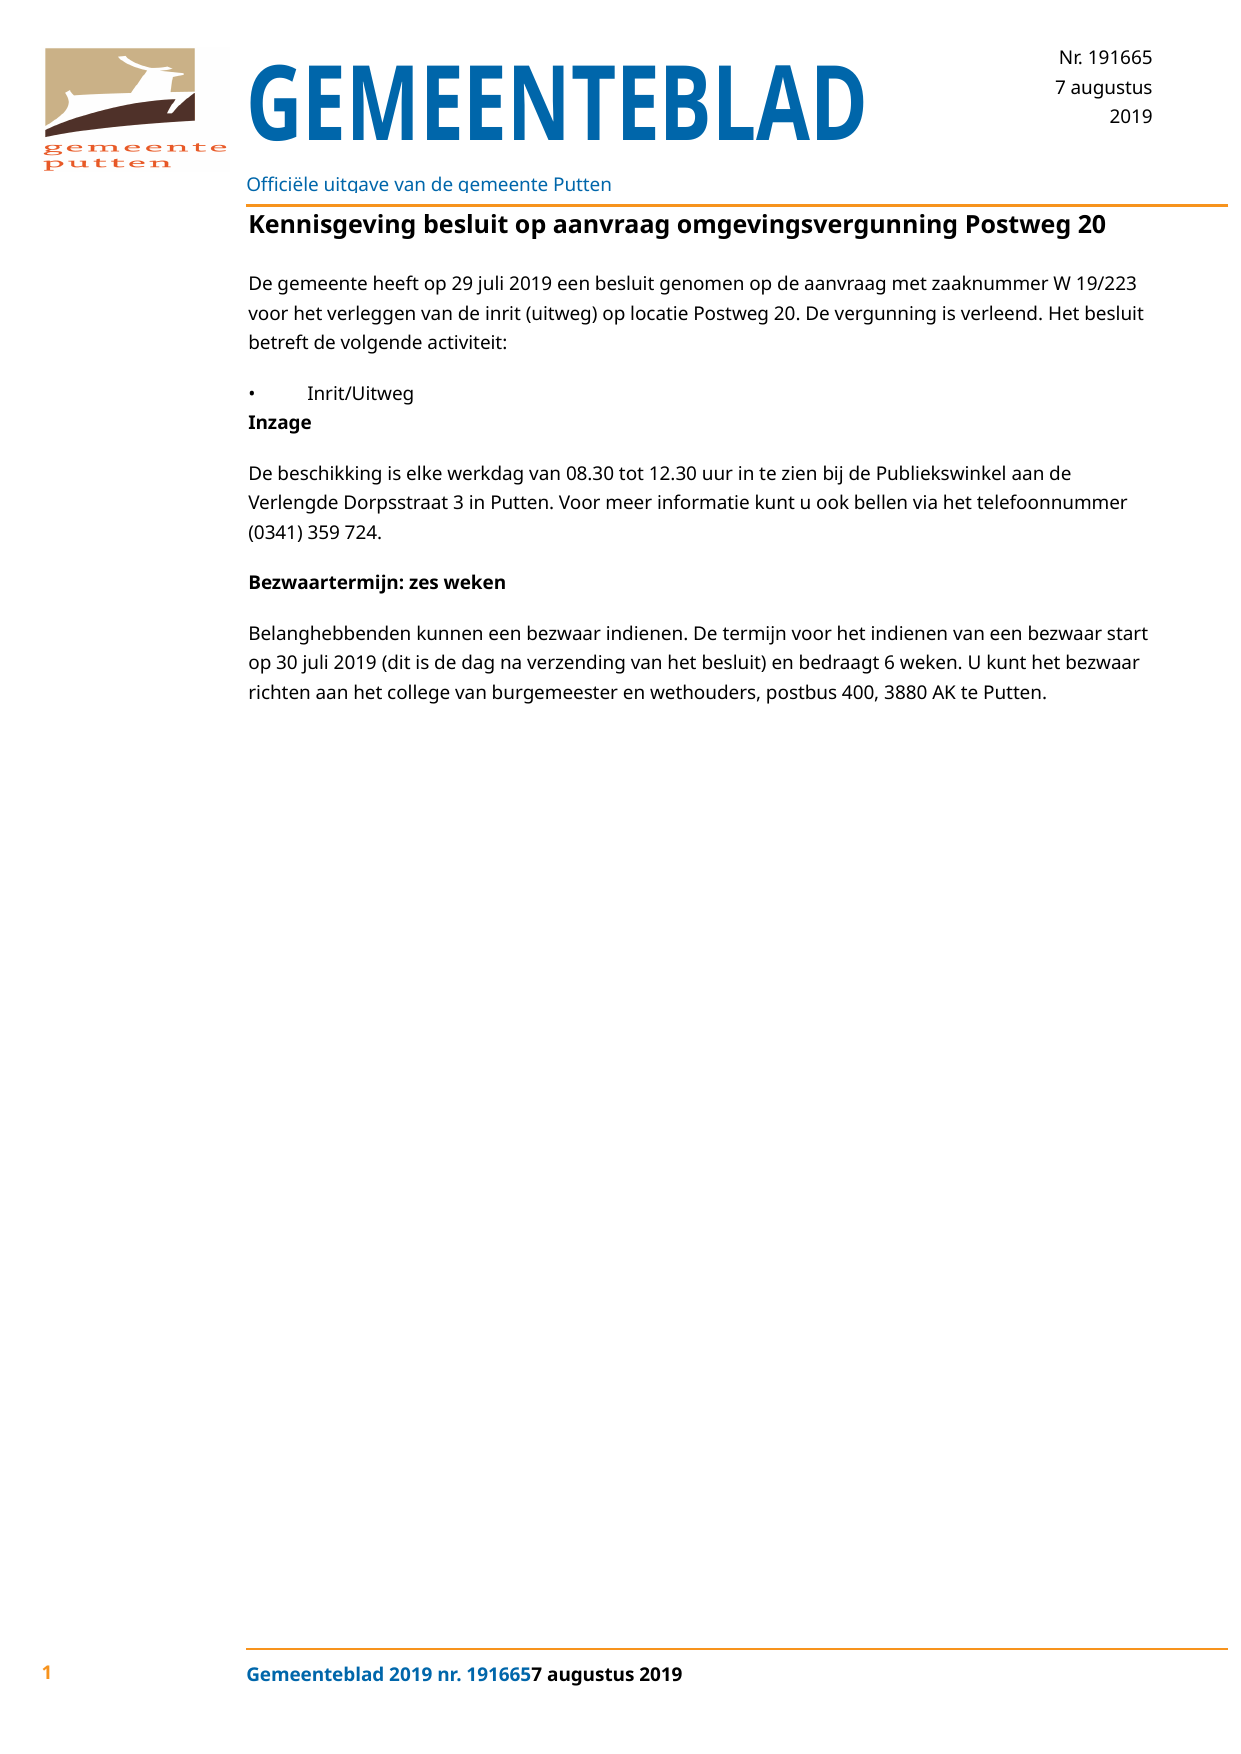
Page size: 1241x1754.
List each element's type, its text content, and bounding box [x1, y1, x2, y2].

text Belanghebbenden kunnen een bezwaar indienen. De termijn voor het indienen van een bezwaar start op 30 juli 2019 (dit is de dag na verzending van het besluit) en bedraagt 6 weken. U kunt het bezwaar richten aan het college van burgemeester en wethouders, postbus 400, 3880 AK te Putten. [248, 620, 1152, 705]
text De beschikking is elke werkdag van 08.30 tot 12.30 uur in te zien bij de Publiekswinkel aan de Verlengde Dorpsstraat 3 in Putten. Voor meer informatie kunt u ook bellen via het telefoonnummer (0341) 359 724. [248, 460, 1152, 545]
picture [41, 47, 231, 172]
text Bezwaartermijn: zes weken [248, 569, 1152, 595]
text Inzage [248, 409, 1152, 435]
list Inrit/Uitweg [248, 380, 1152, 406]
text De gemeente heeft op 29 juli 2019 een besluit genomen op de aanvraag met zaaknummer W 19/223 voor het verleggen van de inrit (uitweg) op locatie Postweg 20. De vergunning is verleend. Het besluit betreft de volgende activiteit: [248, 270, 1152, 355]
text Kennisgeving besluit op aanvraag omgevingsvergunning Postweg 20 [248, 207, 1152, 241]
